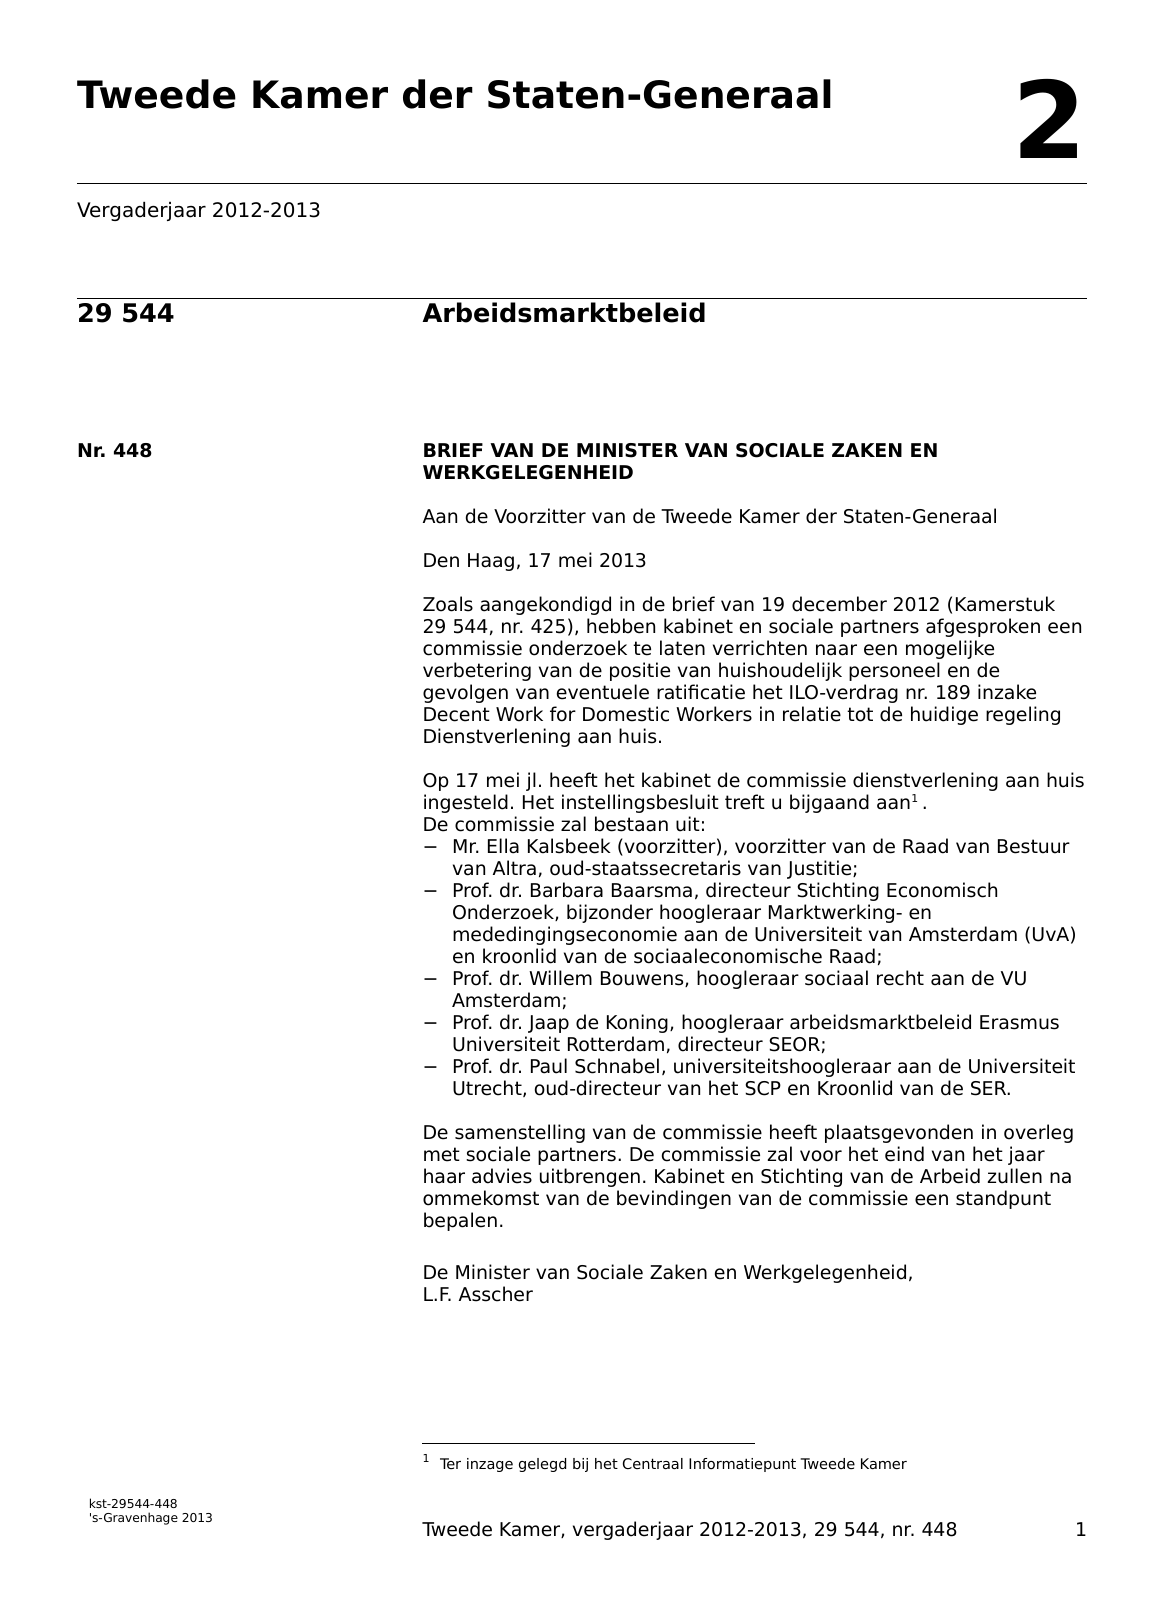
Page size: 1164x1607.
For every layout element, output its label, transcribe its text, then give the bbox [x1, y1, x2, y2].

table_header Tweede Kamer der Staten-Generaal [77, 59, 886, 183]
text 's-Gravenhage 2013 [88, 1511, 323, 1525]
table_header 2 [886, 59, 1087, 183]
table_cell Vergaderjaar 2012-2013 [77, 184, 1087, 298]
text Op 17 mei jl. heeft het kabinet de commissie dienstverlening aan huis ingesteld. Het instellingsbesluit treft u bijgaand aan. [422, 770, 1087, 814]
text De commissie zal bestaan uit: [422, 814, 1087, 836]
text Aan de Voorzitter van de Tweede Kamer der Staten-Generaal [422, 506, 1087, 528]
subtitle Nr. 448 BRIEF VAN DE MINISTER VAN SOCIALE ZAKEN EN WERKGELEGENHEID [77, 440, 1087, 484]
text − Prof. dr. Barbara Baarsma, directeur Stichting Economisch Onderzoek, bijzonder hoogleraar Marktwerking- en mededingingseconomie aan de Universiteit van Amsterdam (UvA) en kroonlid van de sociaaleconomische Raad; [422, 880, 1087, 968]
subtitle 29 544 Arbeidsmarktbeleid [77, 299, 1087, 329]
text − Prof. dr. Willem Bouwens, hoogleraar sociaal recht aan de VU Amsterdam; [422, 968, 1087, 1012]
text Ter inzage gelegd bij het Centraal Informatiepunt Tweede Kamer [422, 1452, 1087, 1474]
text − Mr. Ella Kalsbeek (voorzitter), voorzitter van de Raad van Bestuur van Altra, oud-staatssecretaris van Justitie; [422, 836, 1087, 880]
text − Prof. dr. Jaap de Koning, hoogleraar arbeidsmarktbeleid Erasmus Universiteit Rotterdam, directeur SEOR; [422, 1012, 1087, 1056]
text − Prof. dr. Paul Schnabel, universiteitshoogleraar aan de Universiteit Utrecht, oud-directeur van het SCP en Kroonlid van de SER. [422, 1056, 1087, 1100]
text De samenstelling van de commissie heeft plaatsgevonden in overleg met sociale partners. De commissie zal voor het eind van het jaar haar advies uitbrengen. Kabinet en Stichting van de Arbeid zullen na ommekomst van de bevindingen van de commissie een standpunt bepalen. [422, 1122, 1087, 1232]
text Den Haag, 17 mei 2013 [422, 550, 1087, 572]
text De Minister van Sociale Zaken en Werkgelegenheid, L.F. Asscher [422, 1262, 1087, 1306]
text kst-29544-448 [88, 1497, 323, 1511]
text Zoals aangekondigd in de brief van 19 december 2012 (Kamerstuk 29 544, nr. 425), hebben kabinet en sociale partners afgesproken een commissie onderzoek te laten verrichten naar een mogelijke verbetering van de positie van huishoudelijk personeel en de gevolgen van eventuele ratificatie het ILO-verdrag nr. 189 inzake Decent Work for Domestic Workers in relatie tot de huidige regeling Dienstverlening aan huis. [422, 594, 1087, 748]
